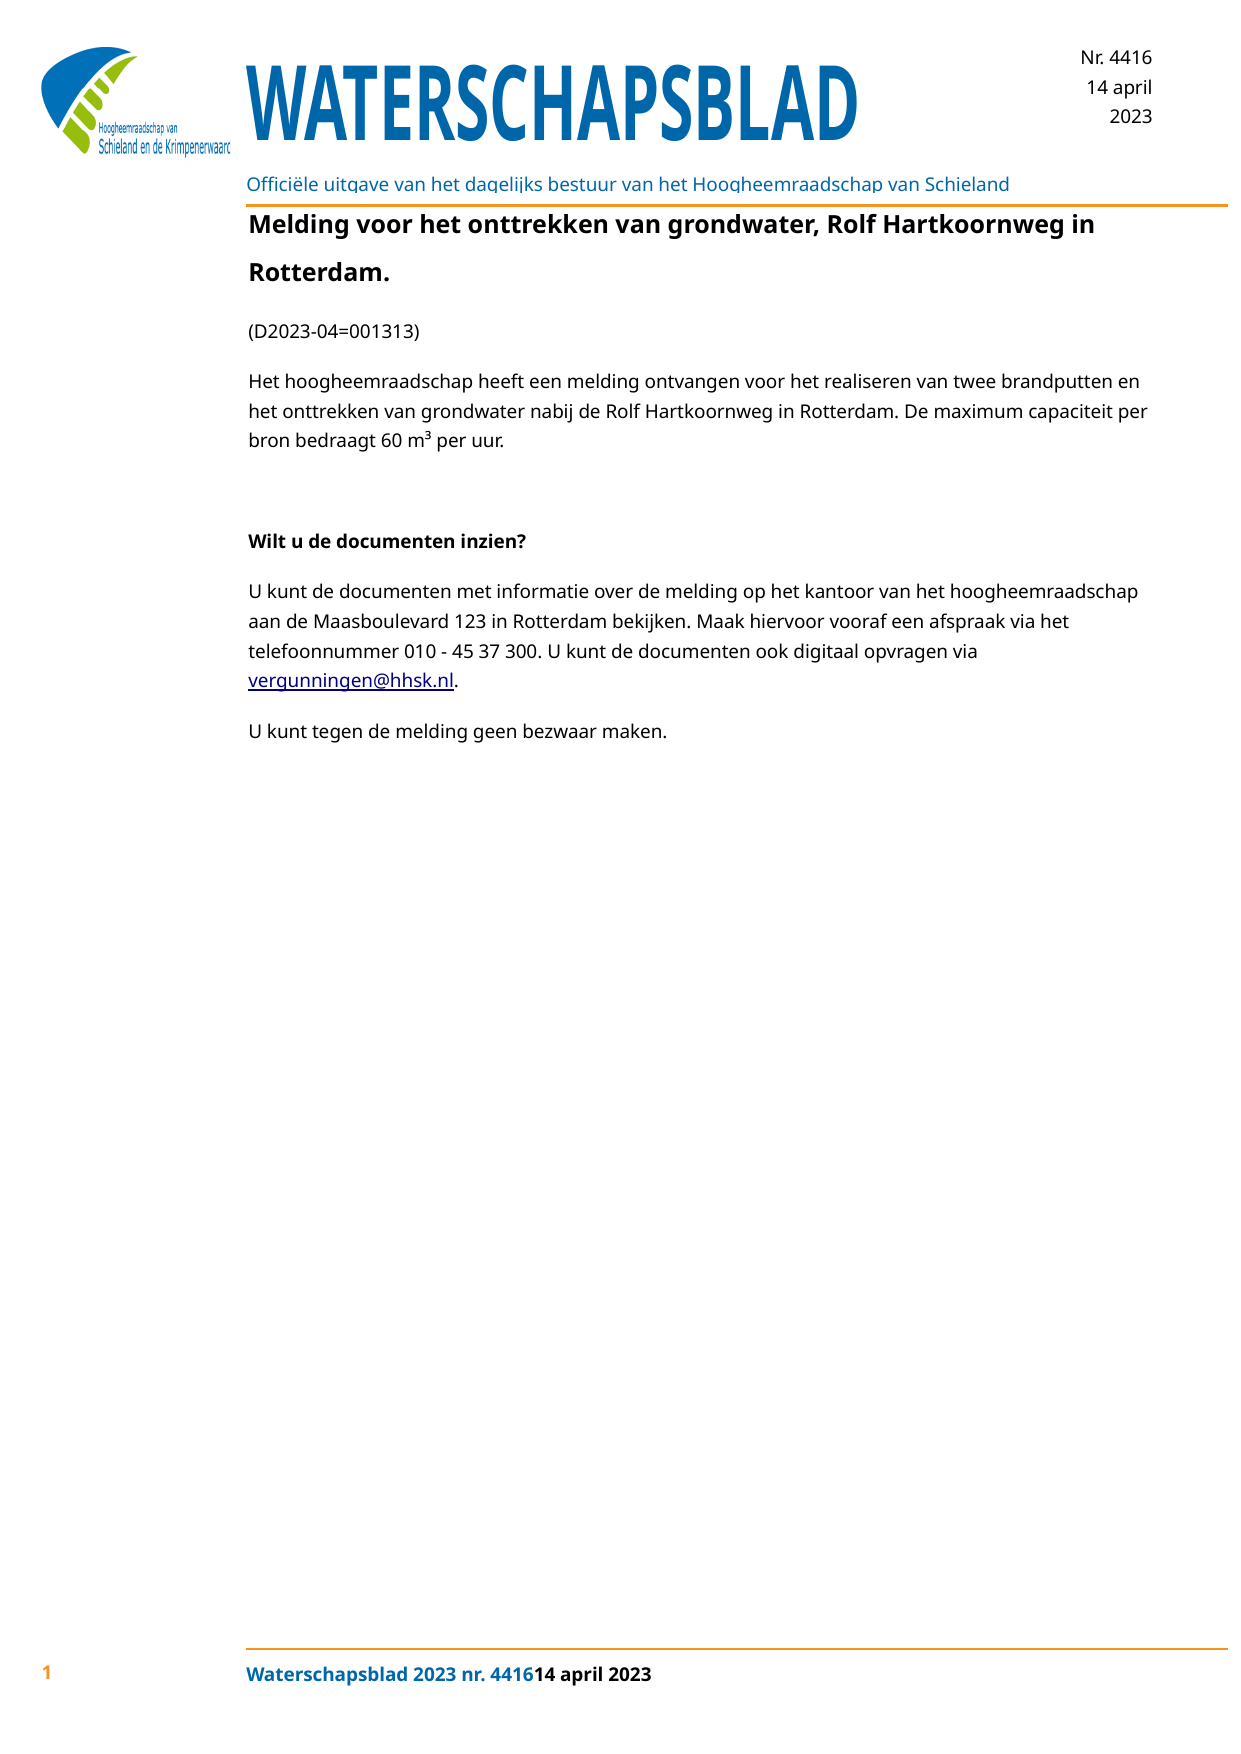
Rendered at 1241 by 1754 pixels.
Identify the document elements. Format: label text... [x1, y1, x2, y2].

text Wilt u de documenten inzien? [248, 528, 1152, 554]
text (D2023-04=001313) [248, 318, 1152, 344]
picture [41, 47, 231, 172]
text U kunt tegen de melding geen bezwaar maken. [248, 718, 1152, 744]
text Melding voor het onttrekken van grondwater, Rolf Hartkoornweg in Rotterdam. [248, 207, 1152, 288]
text U kunt de documenten met informatie over de melding op het kantoor van het hoogheemraadschap aan de Maasboulevard 123 in Rotterdam bekijken. Maak hiervoor vooraf een afspraak via het telefoonnummer 010 - 45 37 300. U kunt de documenten ook digitaal opvragen via vergunningen@hhsk.nl. [248, 579, 1152, 693]
text Het hoogheemraadschap heeft een melding ontvangen voor het realiseren van twee brandputten en het onttrekken van grondwater nabij de Rolf Hartkoornweg in Rotterdam. De maximum capaciteit per bron bedraagt 60 m³ per uur. [248, 368, 1152, 453]
